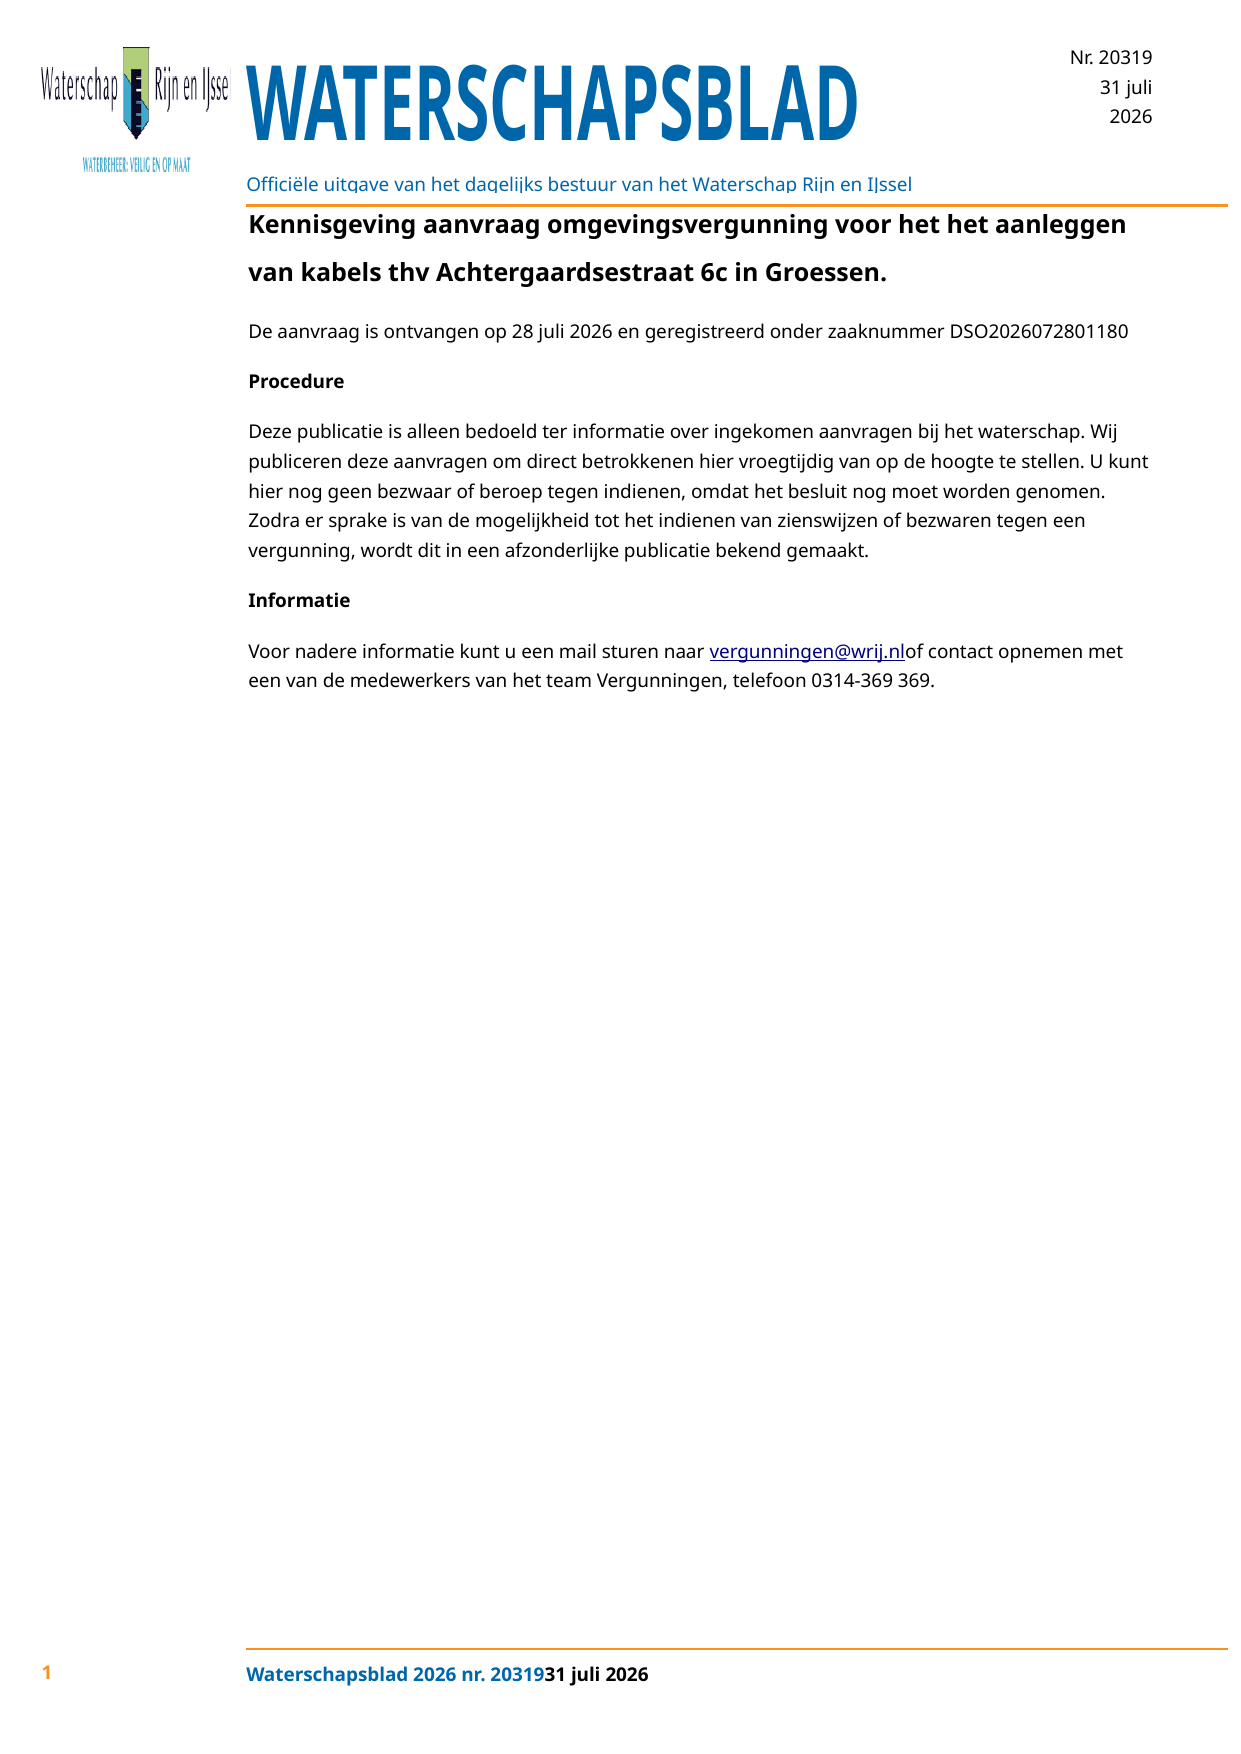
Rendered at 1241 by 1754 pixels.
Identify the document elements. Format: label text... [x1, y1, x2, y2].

text Informatie [248, 587, 1152, 613]
text Kennisgeving aanvraag omgevingsvergunning voor het het aanleggen van kabels thv Achtergaardsestraat 6c in Groessen. [248, 207, 1152, 288]
text Voor nadere informatie kunt u een mail sturen naar vergunningen@wrij.nlof contact opnemen met een van de medewerkers van het team Vergunningen, telefoon 0314-369 369. [248, 638, 1152, 693]
picture [41, 47, 231, 172]
text Procedure [248, 368, 1152, 394]
text Deze publicatie is alleen bedoeld ter informatie over ingekomen aanvragen bij het waterschap. Wij publiceren deze aanvragen om direct betrokkenen hier vroegtijdig van op de hoogte te stellen. U kunt hier nog geen bezwaar of beroep tegen indienen, omdat het besluit nog moet worden genomen. Zodra er sprake is van de mogelijkheid tot het indienen van zienswijzen of bezwaren tegen een vergunning, wordt dit in een afzonderlijke publicatie bekend gemaakt. [248, 419, 1152, 563]
text De aanvraag is ontvangen op 28 juli 2026 en geregistreerd onder zaaknummer DSO2026072801180 [248, 318, 1152, 344]
